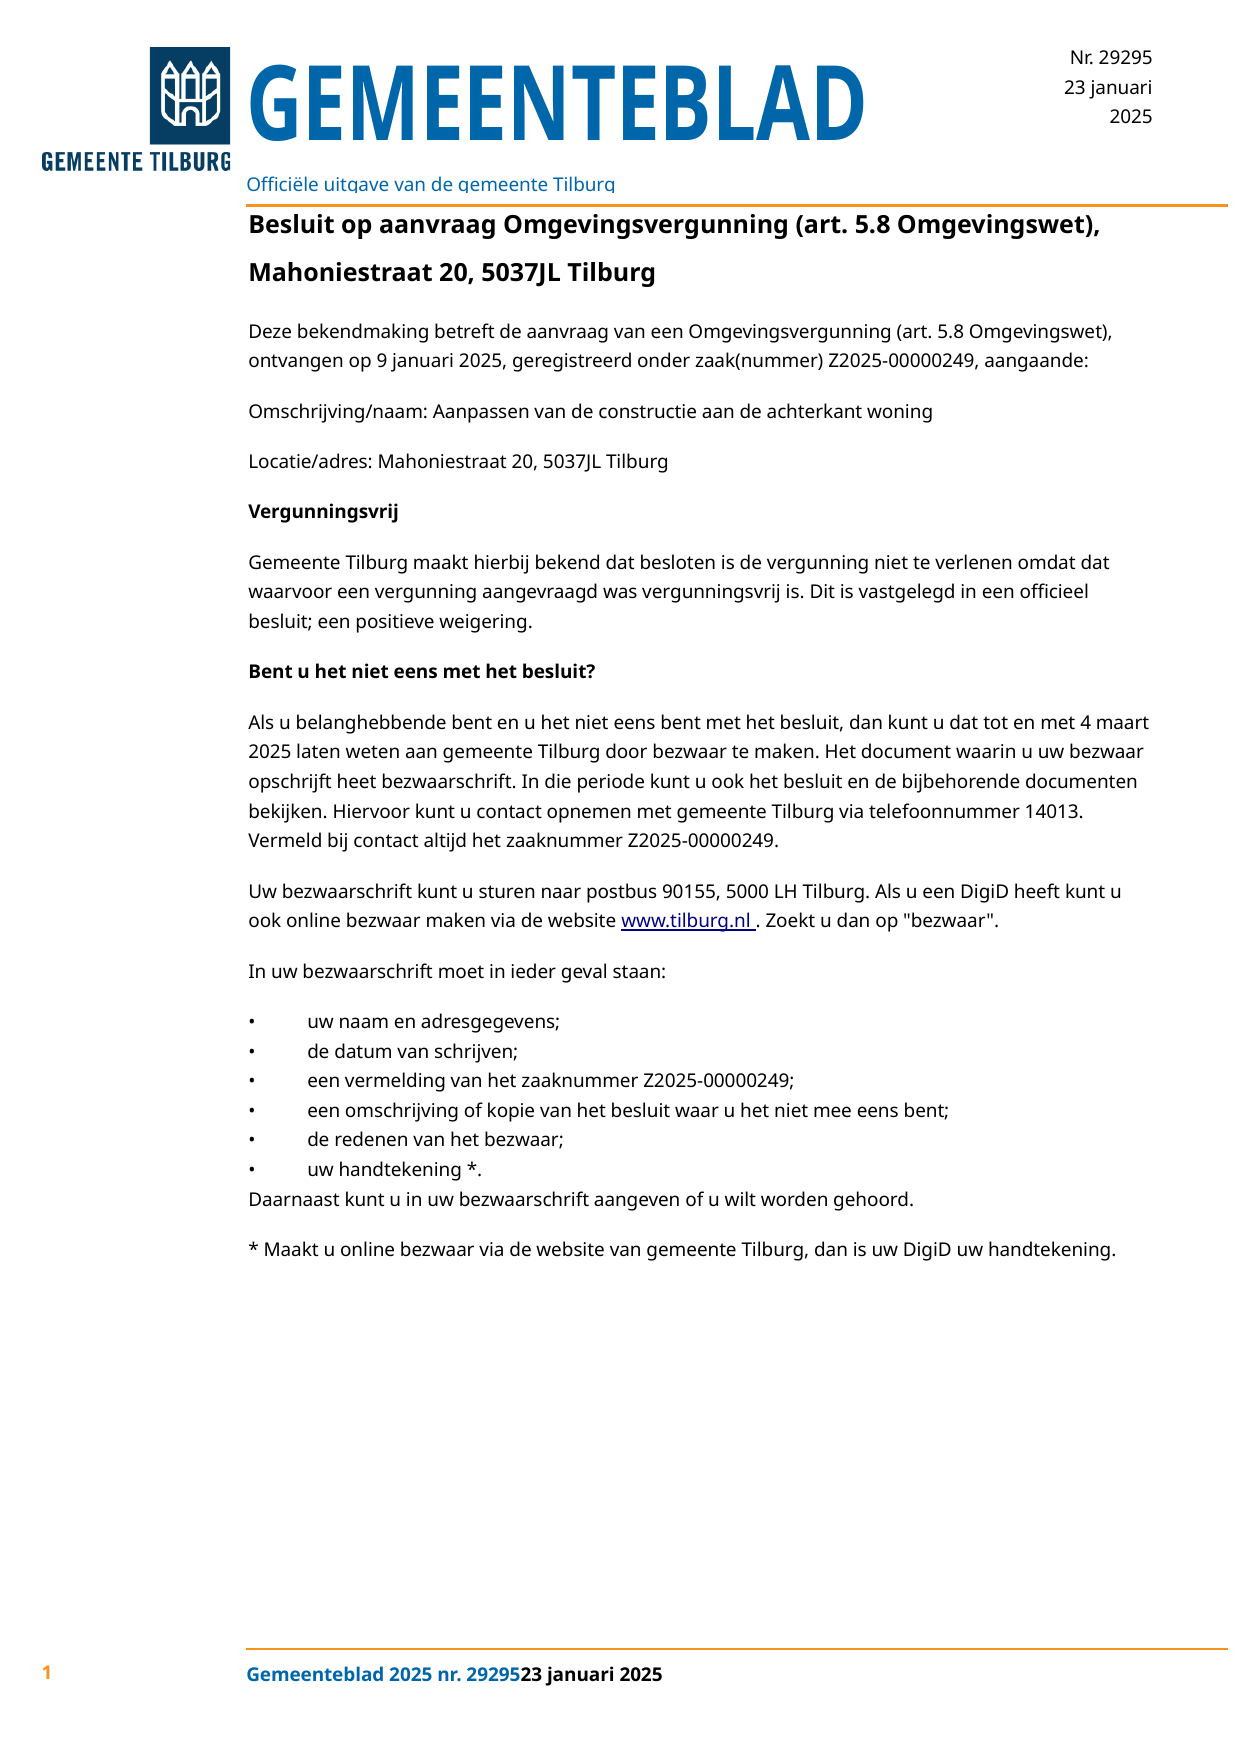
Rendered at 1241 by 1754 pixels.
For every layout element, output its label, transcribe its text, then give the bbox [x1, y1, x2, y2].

text Omschrijving/naam: Aanpassen van de constructie aan de achterkant woning [248, 398, 1152, 424]
picture [41, 47, 231, 172]
text Als u belanghebbende bent en u het niet eens bent met het besluit, dan kunt u dat tot en met 4 maart 2025 laten weten aan gemeente Tilburg door bezwaar te maken. Het document waarin u uw bezwaar opschrijft heet bezwaarschrift. In die periode kunt u ook het besluit en de bijbehorende documenten bekijken. Hiervoor kunt u contact opnemen met gemeente Tilburg via telefoonnummer 14013. Vermeld bij contact altijd het zaaknummer Z2025-00000249. [248, 709, 1152, 853]
text * Maakt u online bezwaar via de website van gemeente Tilburg, dan is uw DigiD uw handtekening. [248, 1236, 1152, 1262]
text Gemeente Tilburg maakt hierbij bekend dat besloten is de vergunning niet te verlenen omdat dat waarvoor een vergunning aangevraagd was vergunningsvrij is. Dit is vastgelegd in een officieel besluit; een positieve weigering. [248, 549, 1152, 634]
text In uw bezwaarschrift moet in ieder geval staan: [248, 958, 1152, 984]
list de datum van schrijven; [248, 1038, 1152, 1064]
text Deze bekendmaking betreft de aanvraag van een Omgevingsvergunning (art. 5.8 Omgevingswet), ontvangen op 9 januari 2025, geregistreerd onder zaak(nummer) Z2025-00000249, aangaande: [248, 318, 1152, 373]
text Vergunningsvrij [248, 499, 1152, 524]
list uw naam en adresgegevens; [248, 1008, 1152, 1034]
list de redenen van het bezwaar; [248, 1127, 1152, 1152]
text Besluit op aanvraag Omgevingsvergunning (art. 5.8 Omgevingswet), Mahoniestraat 20, 5037JL Tilburg [248, 207, 1152, 288]
text Uw bezwaarschrift kunt u sturen naar postbus 90155, 5000 LH Tilburg. Als u een DigiD heeft kunt u ook online bezwaar maken via de website www.tilburg.nl . Zoekt u dan op "bezwaar". [248, 878, 1152, 933]
text Daarnaast kunt u in uw bezwaarschrift aangeven of u wilt worden gehoord. [248, 1186, 1152, 1212]
text Bent u het niet eens met het besluit? [248, 659, 1152, 684]
list een vermelding van het zaaknummer Z2025-00000249; [248, 1067, 1152, 1093]
list een omschrijving of kopie van het besluit waar u het niet mee eens bent; [248, 1097, 1152, 1123]
text Locatie/adres: Mahoniestraat 20, 5037JL Tilburg [248, 448, 1152, 474]
list uw handtekening *. [248, 1156, 1152, 1182]
